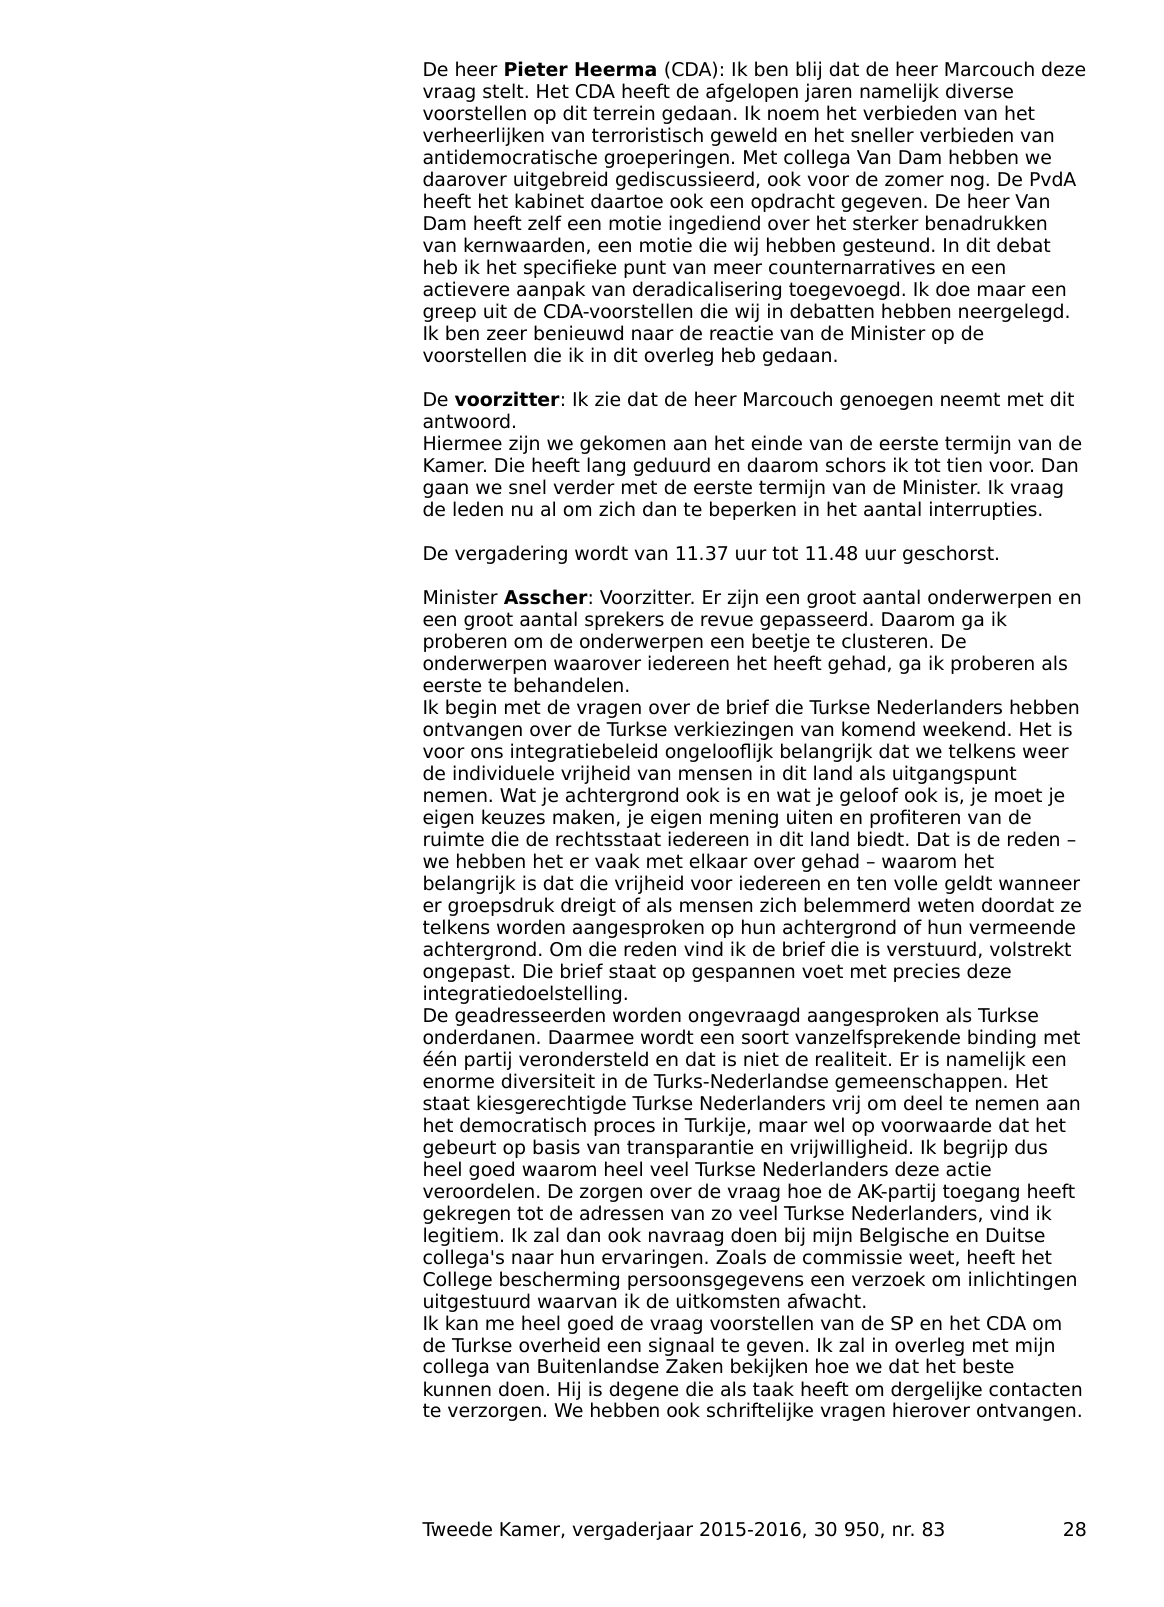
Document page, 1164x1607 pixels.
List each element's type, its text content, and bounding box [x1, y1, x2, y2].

text Hiermee zijn we gekomen aan het einde van de eerste termijn van de Kamer. Die heeft lang geduurd en daarom schors ik tot tien voor. Dan gaan we snel verder met de eerste termijn van de Minister. Ik vraag de leden nu al om zich dan te beperken in het aantal interrupties. [422, 433, 1087, 521]
text De vergadering wordt van 11.37 uur tot 11.48 uur geschorst. [422, 543, 1087, 565]
text De geadresseerden worden ongevraagd aangesproken als Turkse onderdanen. Daarmee wordt een soort vanzelfsprekende binding met één partij verondersteld en dat is niet de realiteit. Er is namelijk een enorme diversiteit in de Turks-Nederlandse gemeenschappen. Het staat kiesgerechtigde Turkse Nederlanders vrij om deel te nemen aan het democratisch proces in Turkije, maar wel op voorwaarde dat het gebeurt op basis van transparantie en vrijwilligheid. Ik begrijp dus heel goed waarom heel veel Turkse Nederlanders deze actie veroordelen. De zorgen over de vraag hoe de AK-partij toegang heeft gekregen tot de adressen van zo veel Turkse Nederlanders, vind ik legitiem. Ik zal dan ook navraag doen bij mijn Belgische en Duitse collega's naar hun ervaringen. Zoals de commissie weet, heeft het College bescherming persoonsgegevens een verzoek om inlichtingen uitgestuurd waarvan ik de uitkomsten afwacht. [422, 1005, 1087, 1312]
text Ik begin met de vragen over de brief die Turkse Nederlanders hebben ontvangen over de Turkse verkiezingen van komend weekend. Het is voor ons integratiebeleid ongelooflijk belangrijk dat we telkens weer de individuele vrijheid van mensen in dit land als uitgangspunt nemen. Wat je achtergrond ook is en wat je geloof ook is, je moet je eigen keuzes maken, je eigen mening uiten en profiteren van de ruimte die de rechtsstaat iedereen in dit land biedt. Dat is de reden – we hebben het er vaak met elkaar over gehad – waarom het belangrijk is dat die vrijheid voor iedereen en ten volle geldt wanneer er groepsdruk dreigt of als mensen zich belemmerd weten doordat ze telkens worden aangesproken op hun achtergrond of hun vermeende achtergrond. Om die reden vind ik de brief die is verstuurd, volstrekt ongepast. Die brief staat op gespannen voet met precies deze integratiedoelstelling. [422, 697, 1087, 1005]
text Ik kan me heel goed de vraag voorstellen van de SP en het CDA om de Turkse overheid een signaal te geven. Ik zal in overleg met mijn collega van Buitenlandse Zaken bekijken hoe we dat het beste kunnen doen. Hij is degene die als taak heeft om dergelijke contacten te verzorgen. We hebben ook schriftelijke vragen hierover ontvangen. [422, 1312, 1087, 1422]
text De voorzitter: Ik zie dat de heer Marcouch genoegen neemt met dit antwoord. [422, 389, 1087, 433]
text De heer Pieter Heerma (CDA): Ik ben blij dat de heer Marcouch deze vraag stelt. Het CDA heeft de afgelopen jaren namelijk diverse voorstellen op dit terrein gedaan. Ik noem het verbieden van het verheerlijken van terroristisch geweld en het sneller verbieden van antidemocratische groeperingen. Met collega Van Dam hebben we daarover uitgebreid gediscussieerd, ook voor de zomer nog. De PvdA heeft het kabinet daartoe ook een opdracht gegeven. De heer Van Dam heeft zelf een motie ingediend over het sterker benadrukken van kernwaarden, een motie die wij hebben gesteund. In dit debat heb ik het specifieke punt van meer counternarratives en een actievere aanpak van deradicalisering toegevoegd. Ik doe maar een greep uit de CDA-voorstellen die wij in debatten hebben neergelegd. Ik ben zeer benieuwd naar de reactie van de Minister op de voorstellen die ik in dit overleg heb gedaan. [422, 59, 1087, 367]
text Minister Asscher: Voorzitter. Er zijn een groot aantal onderwerpen en een groot aantal sprekers de revue gepasseerd. Daarom ga ik proberen om de onderwerpen een beetje te clusteren. De onderwerpen waarover iedereen het heeft gehad, ga ik proberen als eerste te behandelen. [422, 587, 1087, 697]
